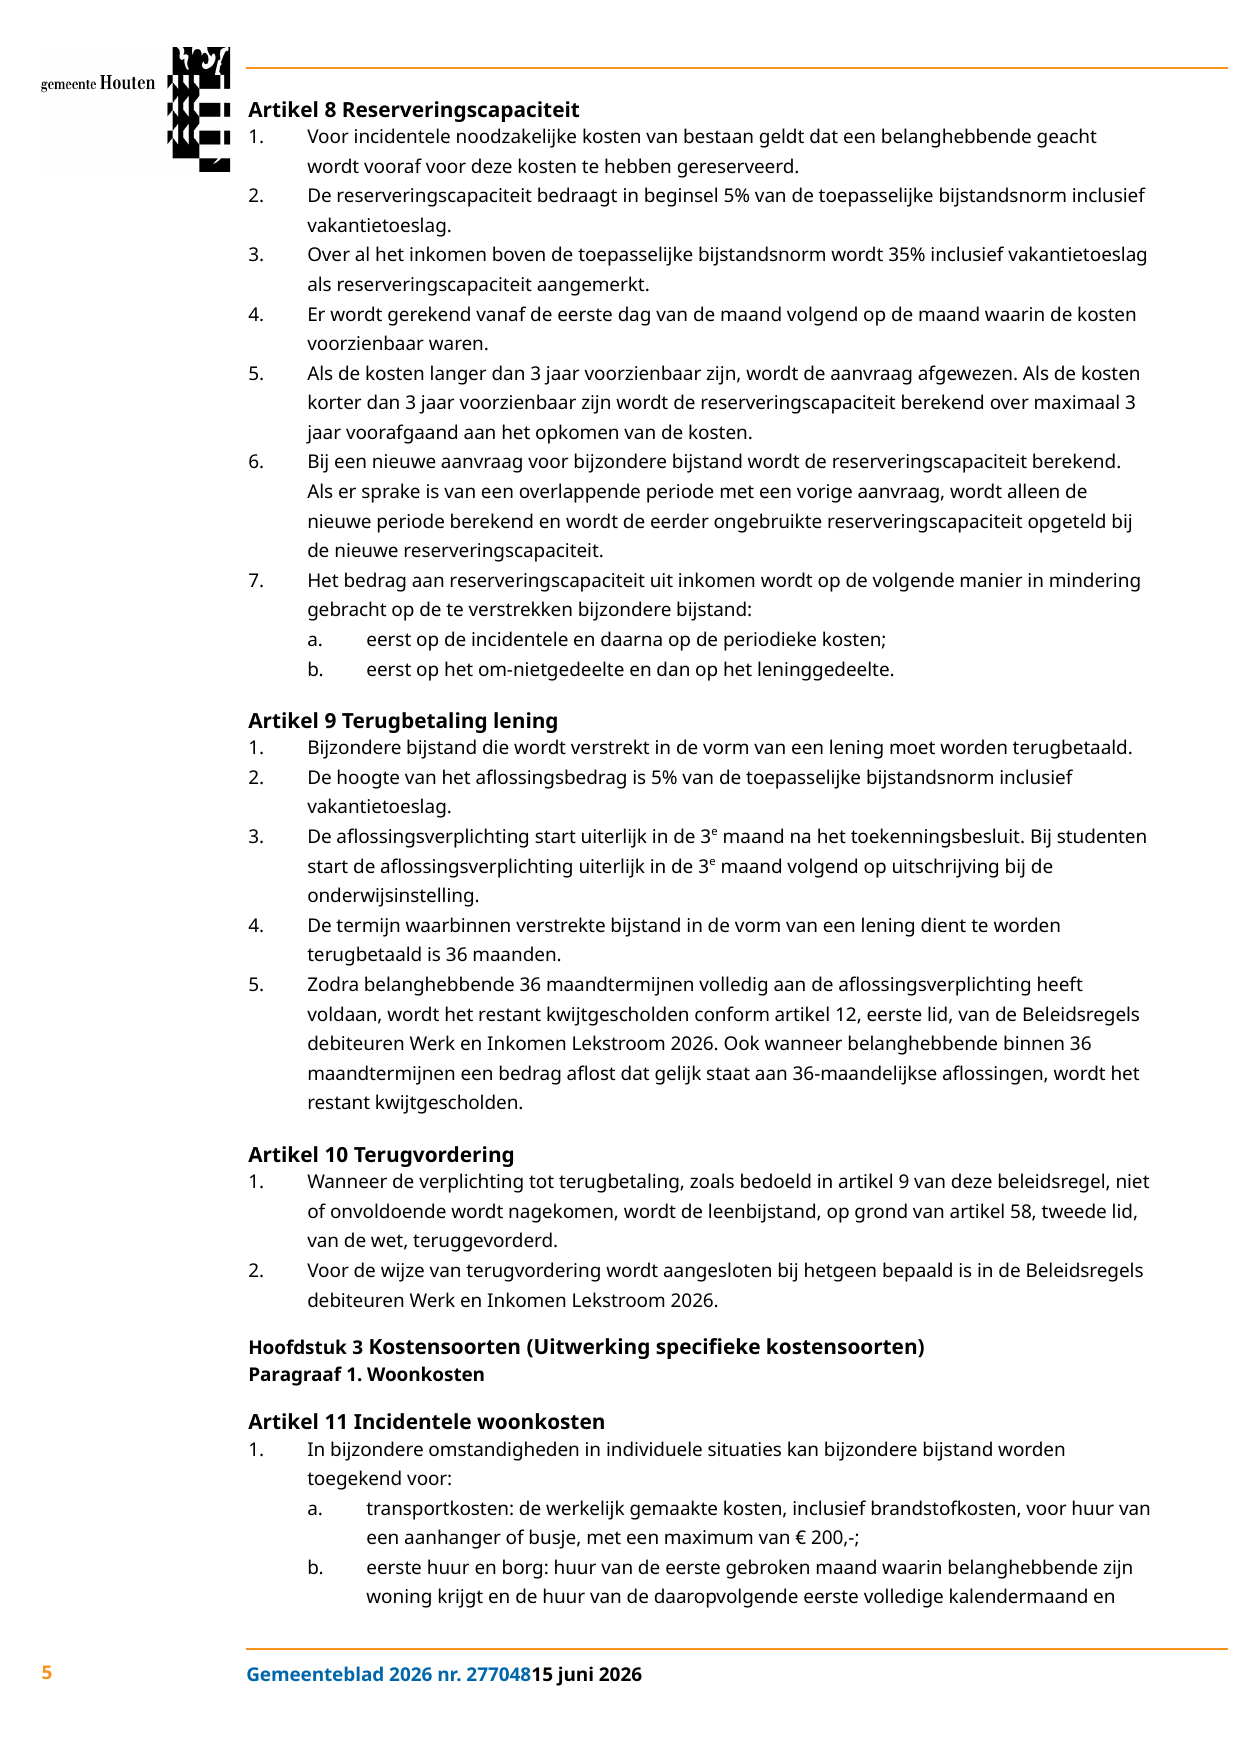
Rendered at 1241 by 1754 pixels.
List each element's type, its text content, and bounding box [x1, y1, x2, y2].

list Bij een nieuwe aanvraag voor bijzondere bijstand wordt de reserveringscapaciteit berekend. Als er sprake is van een overlappende periode met een vorige aanvraag, wordt alleen de nieuwe periode berekend en wordt de eerder ongebruikte reserveringscapaciteit opgeteld bij de nieuwe reserveringscapaciteit. [248, 449, 1152, 563]
list Er wordt gerekend vanaf de eerste dag van de maand volgend op de maand waarin de kosten voorzienbaar waren. [248, 301, 1152, 356]
picture [41, 47, 231, 172]
list Voor de wijze van terugvordering wordt aangesloten bij hetgeen bepaald is in de Beleidsregels debiteuren Werk en Inkomen Lekstroom 2026. [248, 1257, 1152, 1312]
list eerste huur en borg: huur van de eerste gebroken maand waarin belanghebbende zijn woning krijgt en de huur van de daaropvolgende eerste volledige kalendermaand en [307, 1554, 1152, 1609]
list In bijzondere omstandigheden in individuele situaties kan bijzondere bijstand worden toegekend voor: [248, 1436, 1152, 1491]
text Artikel 8 Reserveringscapaciteit [248, 95, 1152, 123]
text Artikel 11 Incidentele woonkosten [248, 1407, 1152, 1436]
list Zodra belanghebbende 36 maandtermijnen volledig aan de aflossingsverplichting heeft voldaan, wordt het restant kwijtgescholden conform artikel 12, eerste lid, van de Beleidsregels debiteuren Werk en Inkomen Lekstroom 2026. Ook wanneer belanghebbende binnen 36 maandtermijnen een bedrag aflost dat gelijk staat aan 36-maandelijkse aflossingen, wordt het restant kwijtgescholden. [248, 971, 1152, 1115]
list De termijn waarbinnen verstrekte bijstand in de vorm van een lening dient te worden terugbetaald is 36 maanden. [248, 912, 1152, 967]
list Over al het inkomen boven de toepasselijke bijstandsnorm wordt 35% inclusief vakantietoeslag als reserveringscapaciteit aangemerkt. [248, 242, 1152, 297]
list Wanneer de verplichting tot terugbetaling, zoals bedoeld in artikel 9 van deze beleidsregel, niet of onvoldoende wordt nagekomen, wordt de leenbijstand, op grond van artikel 58, tweede lid, van de wet, teruggevorderd. [248, 1168, 1152, 1253]
list transportkosten: de werkelijk gemaakte kosten, inclusief brandstofkosten, voor huur van een aanhanger of busje, met een maximum van € 200,-; [307, 1495, 1152, 1550]
list Bijzondere bijstand die wordt verstrekt in de vorm van een lening moet worden terugbetaald. [248, 734, 1152, 760]
list De aflossingsverplichting start uiterlijk in de 3e maand na het toekenningsbesluit. Bij studenten start de aflossingsverplichting uiterlijk in de 3e maand volgend op uitschrijving bij de onderwijsinstelling. [248, 823, 1152, 908]
list Als de kosten langer dan 3 jaar voorzienbaar zijn, wordt de aanvraag afgewezen. Als de kosten korter dan 3 jaar voorzienbaar zijn wordt de reserveringscapaciteit berekend over maximaal 3 jaar voorafgaand aan het opkomen van de kosten. [248, 360, 1152, 445]
list De hoogte van het aflossingsbedrag is 5% van de toepasselijke bijstandsnorm inclusief vakantietoeslag. [248, 764, 1152, 819]
list Het bedrag aan reserveringscapaciteit uit inkomen wordt op de volgende manier in mindering gebracht op de te verstrekken bijzondere bijstand: [248, 567, 1152, 622]
text Artikel 10 Terugvordering [248, 1140, 1152, 1168]
list eerst op de incidentele en daarna op de periodieke kosten; [307, 626, 1152, 652]
text Paragraaf 1. Woonkosten [248, 1361, 1152, 1387]
list De reserveringscapaciteit bedraagt in beginsel 5% van de toepasselijke bijstandsnorm inclusief vakantietoeslag. [248, 182, 1152, 238]
text Hoofdstuk 3 Kostensoorten (Uitwerking specifieke kostensoorten) [248, 1332, 1152, 1361]
list eerst op het om-nietgedeelte en dan op het leninggedeelte. [307, 656, 1152, 681]
list Voor incidentele noodzakelijke kosten van bestaan geldt dat een belanghebbende geacht wordt vooraf voor deze kosten te hebben gereserveerd. [248, 123, 1152, 178]
text Artikel 9 Terugbetaling lening [248, 706, 1152, 734]
